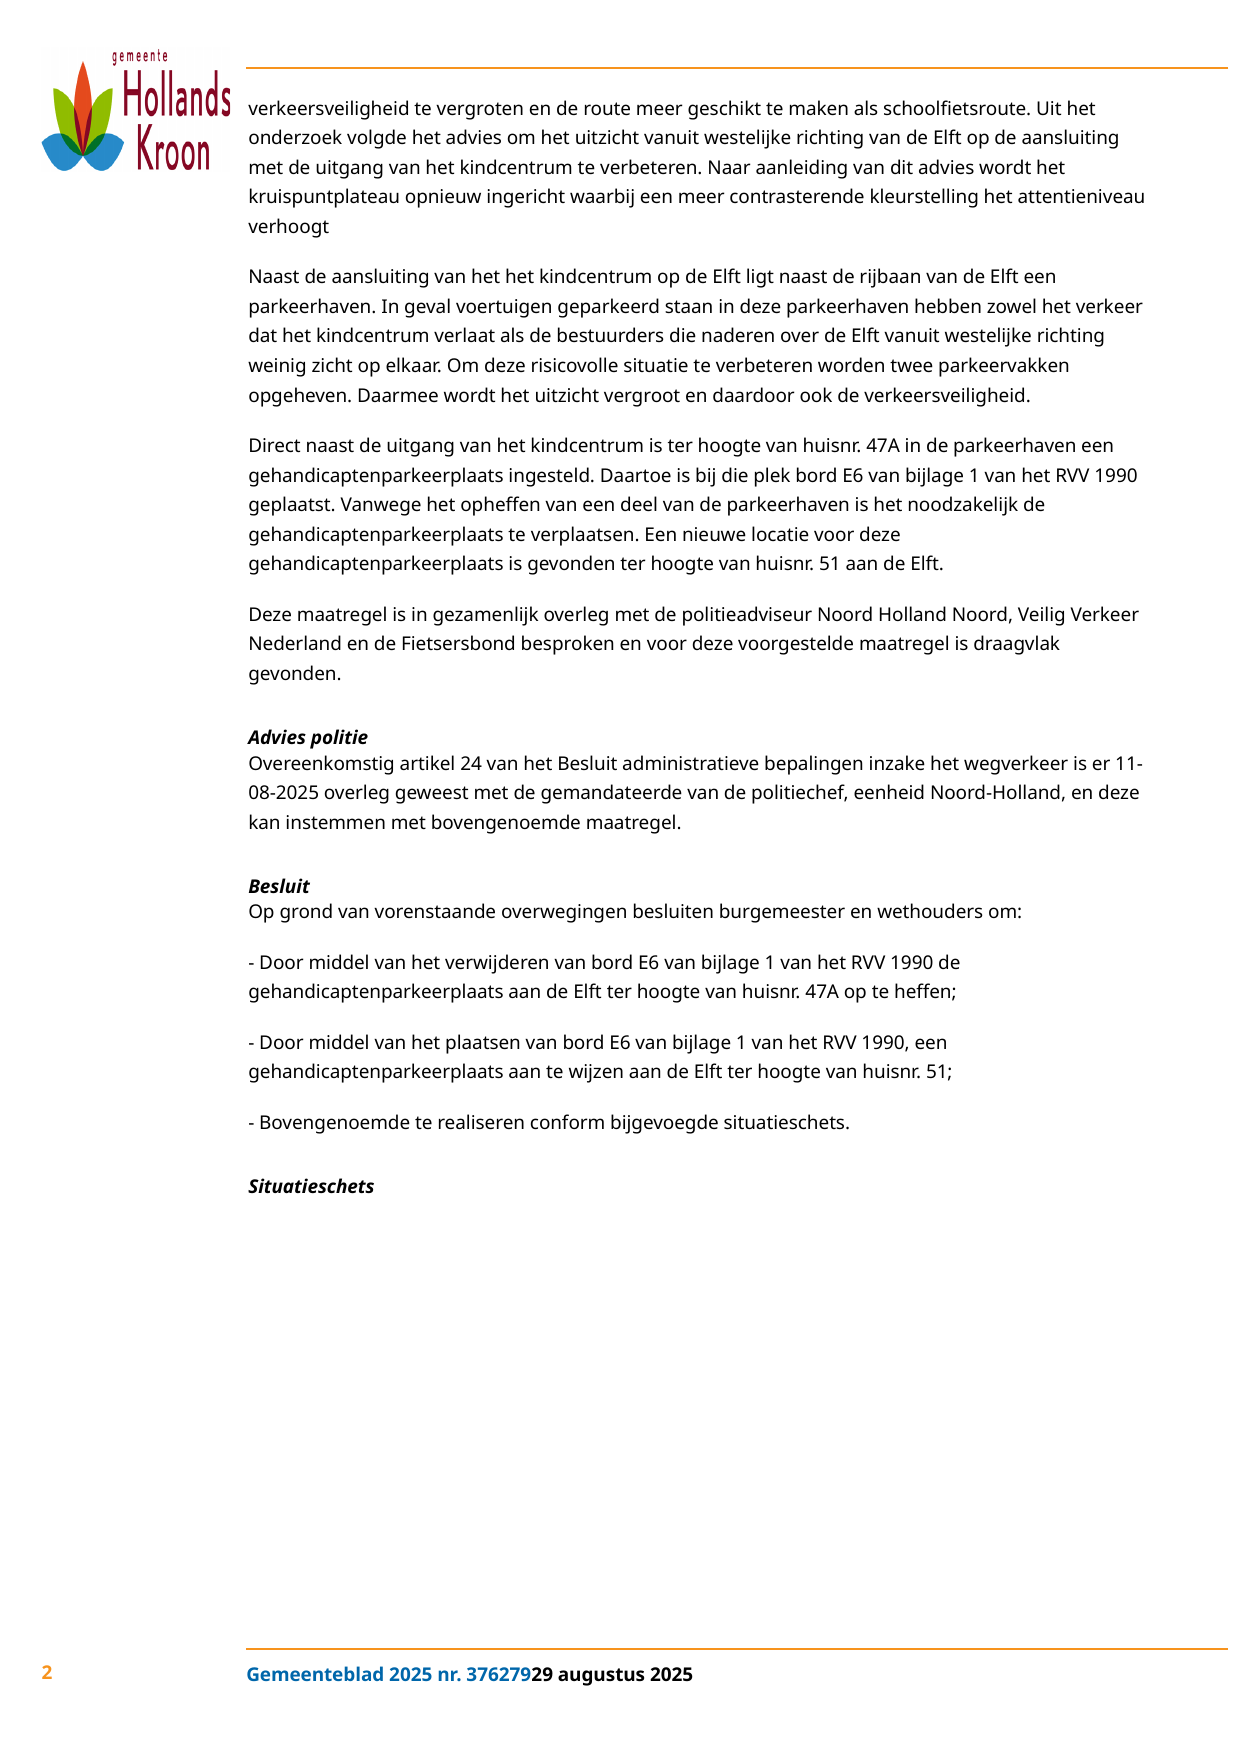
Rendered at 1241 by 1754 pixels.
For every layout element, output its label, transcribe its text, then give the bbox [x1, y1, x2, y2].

text - Bovengenoemde te realiseren conform bijgevoegde situatieschets. [248, 1109, 1152, 1135]
text Advies politie [248, 724, 1152, 750]
text verkeersveiligheid te vergroten en de route meer geschikt te maken als schoolfietsroute. Uit het onderzoek volgde het advies om het uitzicht vanuit westelijke richting van de Elft op de aansluiting met de uitgang van het kindcentrum te verbeteren. Naar aanleiding van dit advies wordt het kruispuntplateau opnieuw ingericht waarbij een meer contrasterende kleurstelling het attentieniveau verhoogt [248, 95, 1152, 239]
text Besluit [248, 873, 1152, 899]
text Op grond van vorenstaande overwegingen besluiten burgemeester en wethouders om: [248, 899, 1152, 924]
text Deze maatregel is in gezamenlijk overleg met de politieadviseur Noord Holland Noord, Veilig Verkeer Nederland en de Fietsersbond besproken en voor deze voorgestelde maatregel is draagvlak gevonden. [248, 601, 1152, 686]
text Situatieschets [248, 1173, 1152, 1199]
text - Door middel van het plaatsen van bord E6 van bijlage 1 van het RVV 1990, een gehandicaptenparkeerplaats aan te wijzen aan de Elft ter hoogte van huisnr. 51; [248, 1029, 1152, 1084]
text Naast de aansluiting van het het kindcentrum op de Elft ligt naast de rijbaan van de Elft een parkeerhaven. In geval voertuigen geparkeerd staan in deze parkeerhaven hebben zowel het verkeer dat het kindcentrum verlaat als de bestuurders die naderen over de Elft vanuit westelijke richting weinig zicht op elkaar. Om deze risicovolle situatie te verbeteren worden twee parkeervakken opgeheven. Daarmee wordt het uitzicht vergroot en daardoor ook de verkeersveiligheid. [248, 263, 1152, 408]
text - Door middel van het verwijderen van bord E6 van bijlage 1 van het RVV 1990 de gehandicaptenparkeerplaats aan de Elft ter hoogte van huisnr. 47A op te heffen; [248, 949, 1152, 1004]
text Direct naast de uitgang van het kindcentrum is ter hoogte van huisnr. 47A in de parkeerhaven een gehandicaptenparkeerplaats ingesteld. Daartoe is bij die plek bord E6 van bijlage 1 van het RVV 1990 geplaatst. Vanwege het opheffen van een deel van de parkeerhaven is het noodzakelijk de gehandicaptenparkeerplaats te verplaatsen. Een nieuwe locatie voor deze gehandicaptenparkeerplaats is gevonden ter hoogte van huisnr. 51 aan de Elft. [248, 432, 1152, 576]
picture [41, 47, 231, 172]
text Overeenkomstig artikel 24 van het Besluit administratieve bepalingen inzake het wegverkeer is er 11-08-2025 overleg geweest met de gemandateerde van de politiechef, eenheid Noord-Holland, en deze kan instemmen met bovengenoemde maatregel. [248, 750, 1152, 835]
